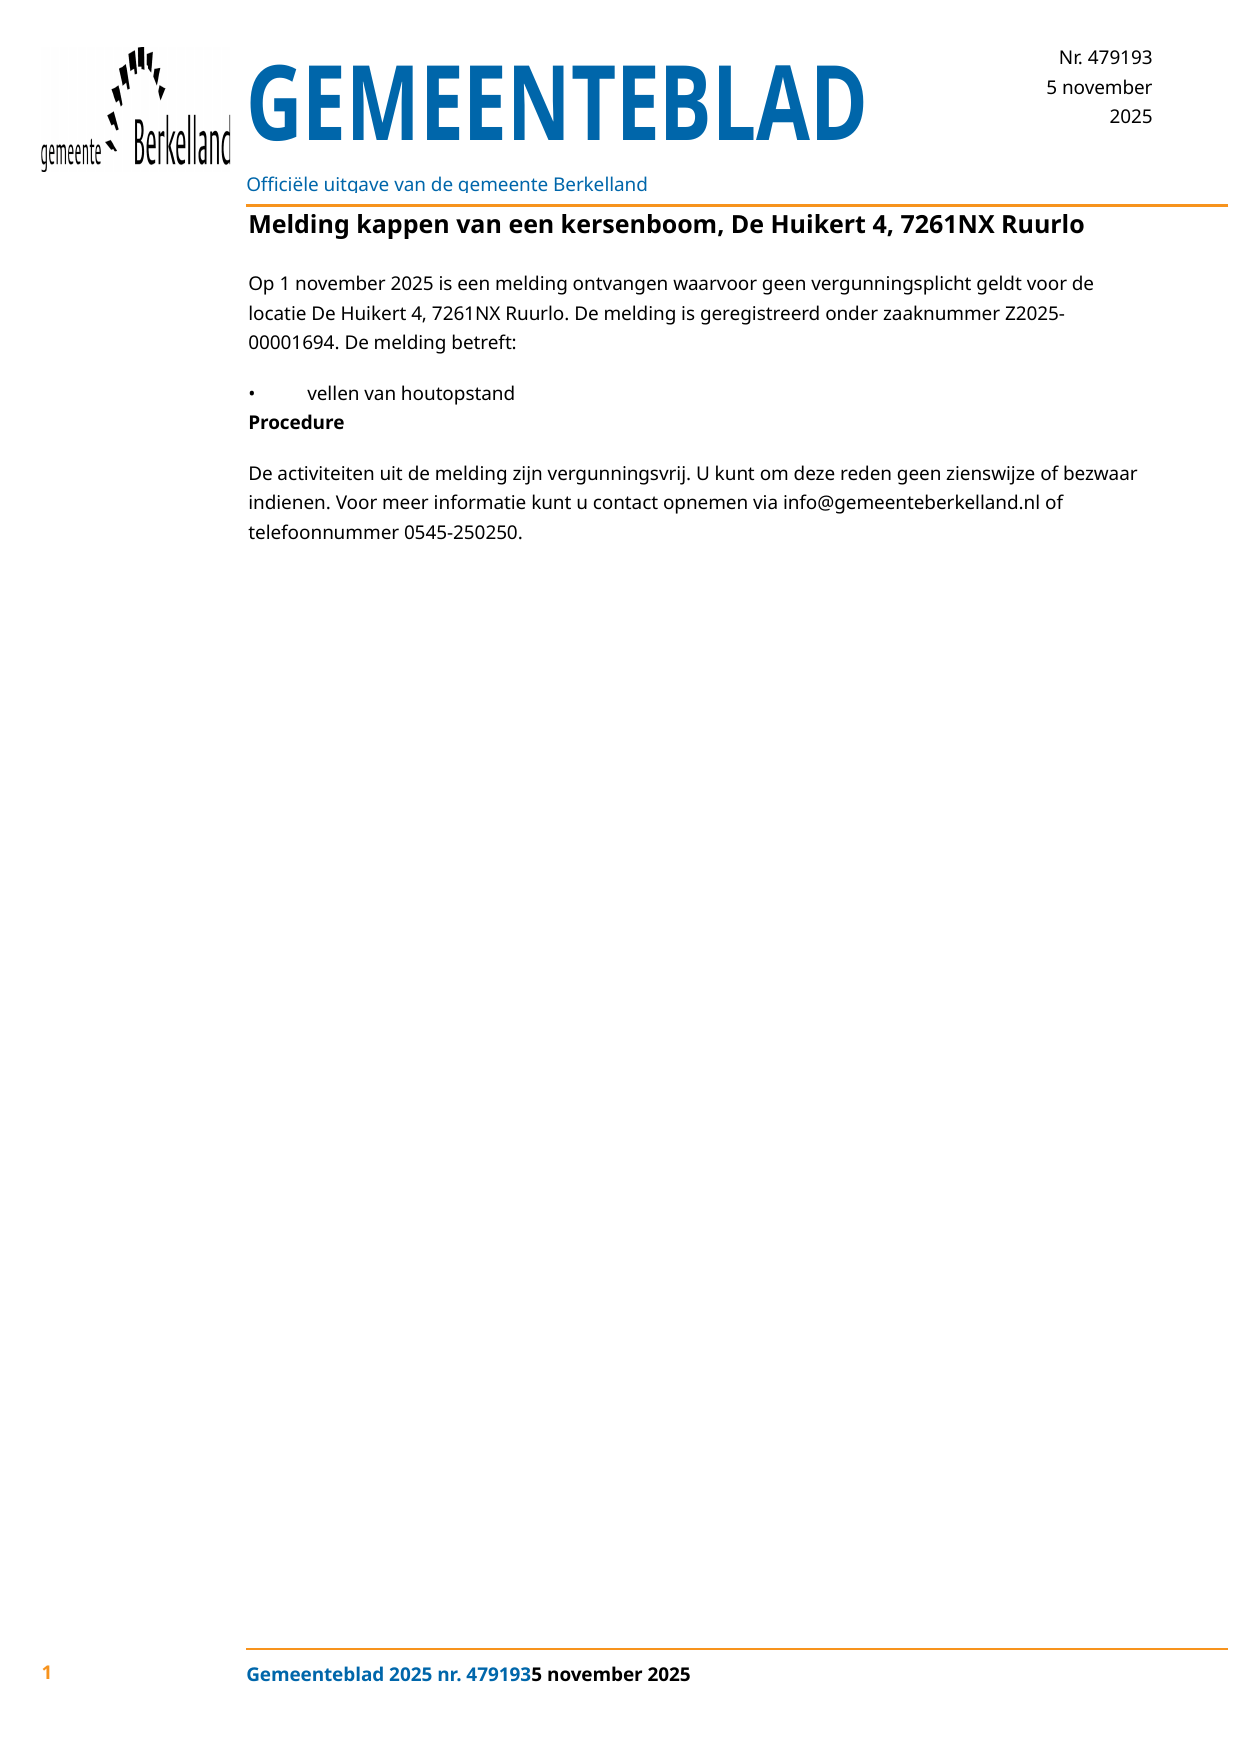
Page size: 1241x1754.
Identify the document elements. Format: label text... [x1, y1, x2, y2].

picture [41, 47, 231, 172]
text Procedure [248, 409, 1152, 435]
text Op 1 november 2025 is een melding ontvangen waarvoor geen vergunningsplicht geldt voor de locatie De Huikert 4, 7261NX Ruurlo. De melding is geregistreerd onder zaaknummer Z2025-00001694. De melding betreft: [248, 270, 1152, 355]
list vellen van houtopstand [248, 380, 1152, 406]
text De activiteiten uit de melding zijn vergunningsvrij. U kunt om deze reden geen zienswijze of bezwaar indienen. Voor meer informatie kunt u contact opnemen via info@gemeenteberkelland.nl of telefoonnummer 0545-250250. [248, 460, 1152, 545]
text Melding kappen van een kersenboom, De Huikert 4, 7261NX Ruurlo [248, 207, 1152, 241]
